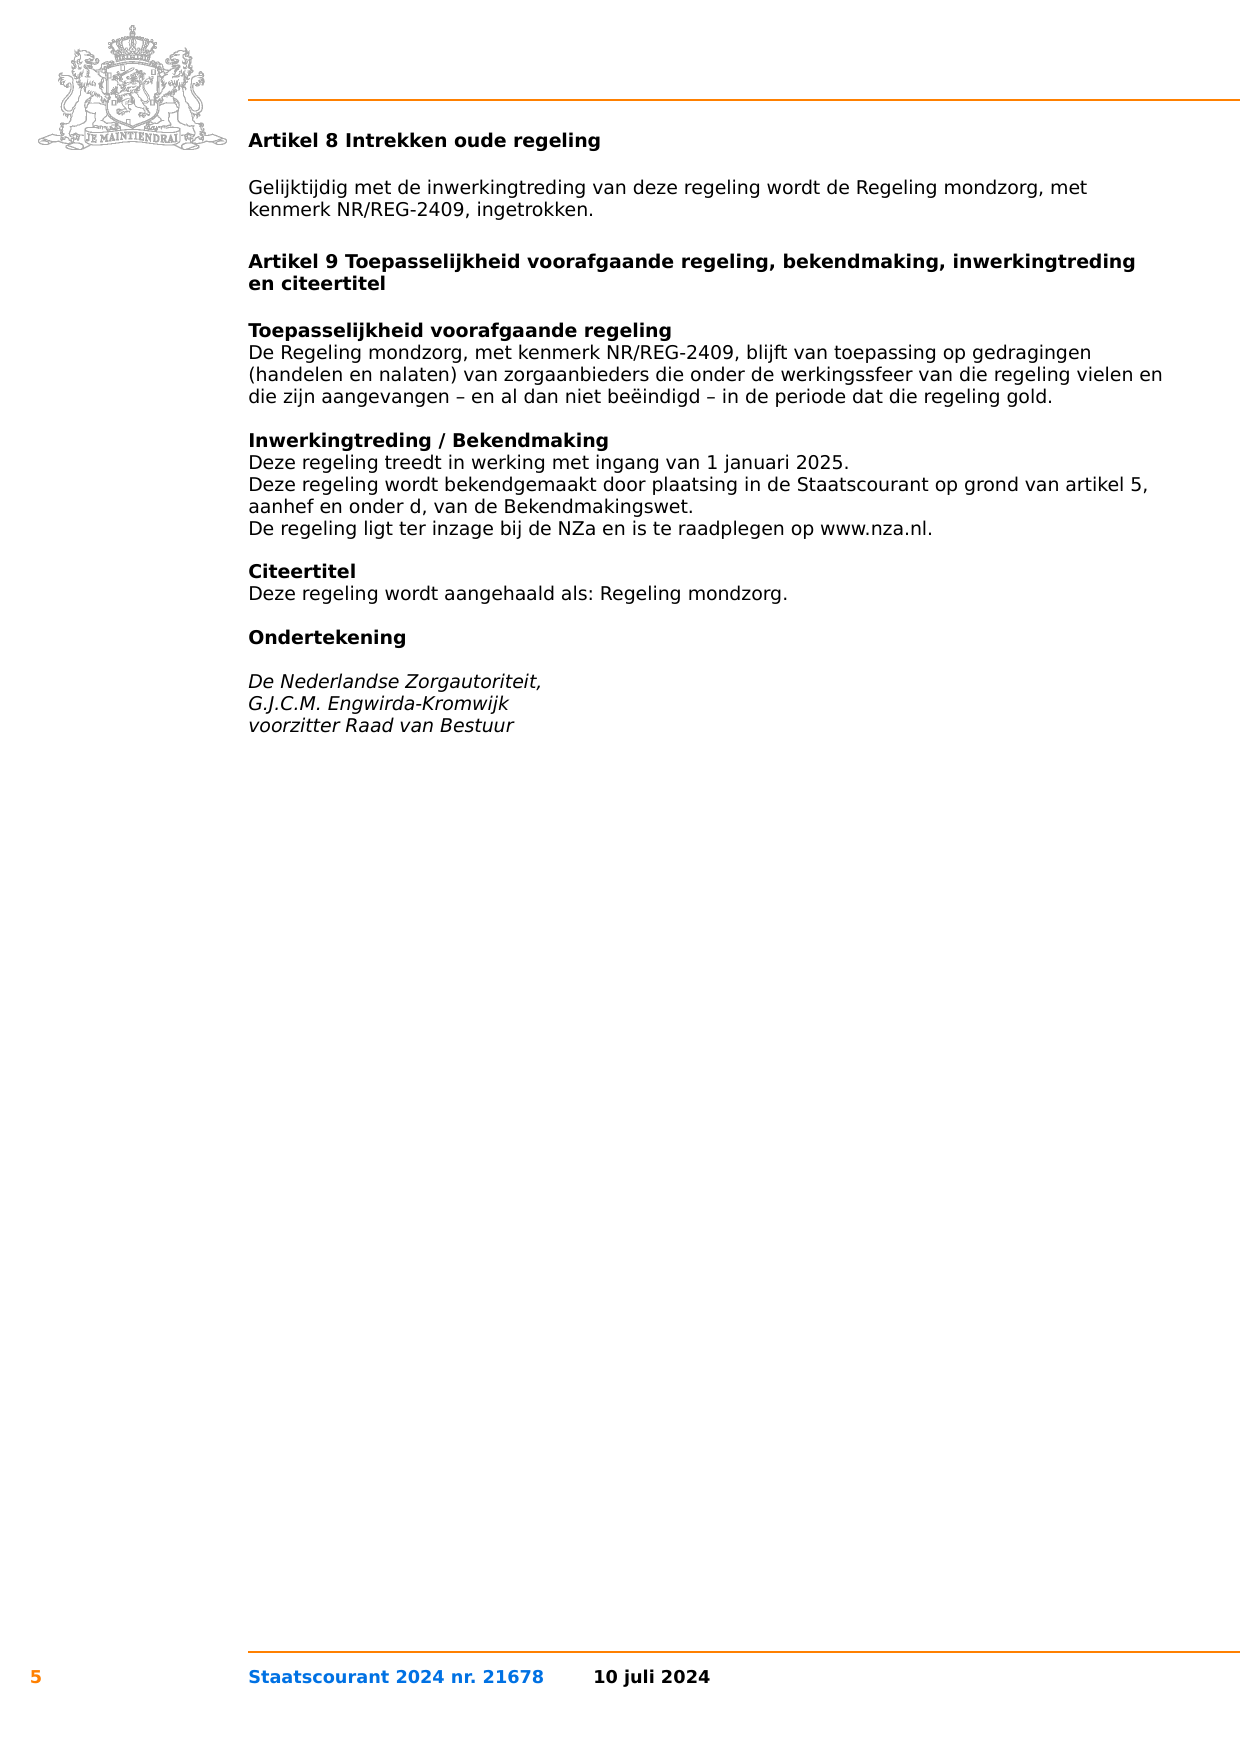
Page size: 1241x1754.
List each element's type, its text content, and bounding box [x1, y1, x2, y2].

subtitle Ondertekening [248, 627, 1163, 649]
subtitle Citeertitel [248, 561, 1163, 583]
picture [38, 25, 227, 150]
text Deze regeling treedt in werking met ingang van 1 januari 2025. [248, 452, 1163, 473]
text Deze regeling wordt bekendgemaakt door plaatsing in de Staatscourant op grond van artikel 5, aanhef en onder d, van de Bekendmakingswet. [248, 473, 1163, 517]
subtitle Toepasselijkheid voorafgaande regeling [248, 320, 1163, 342]
subtitle Artikel 9 Toepasselijkheid voorafgaande regeling, bekendmaking, inwerkingtreding en citeertitel [248, 251, 1163, 295]
text Gelijktijdig met de inwerkingtreding van deze regeling wordt de Regeling mondzorg, met kenmerk NR/REG‑2409, ingetrokken. [248, 177, 1163, 221]
text Deze regeling wordt aangehaald als: Regeling mondzorg. [248, 583, 1163, 605]
text De regeling ligt ter inzage bij de NZa en is te raadplegen op www.nza.nl. [248, 517, 1163, 539]
subtitle Artikel 8 Intrekken oude regeling [248, 130, 1163, 152]
text De Regeling mondzorg, met kenmerk NR/REG-2409, blijft van toepassing op gedragingen (handelen en nalaten) van zorgaanbieders die onder de werkingssfeer van die regeling vielen en die zijn aangevangen – en al dan niet beëindigd – in de periode dat die regeling gold. [248, 342, 1163, 408]
subtitle Inwerkingtreding / Bekendmaking [248, 429, 1163, 452]
text De Nederlandse Zorgautoriteit, G.J.C.M. Engwirda-Kromwijk voorzitter Raad van Bestuur [248, 671, 1163, 737]
